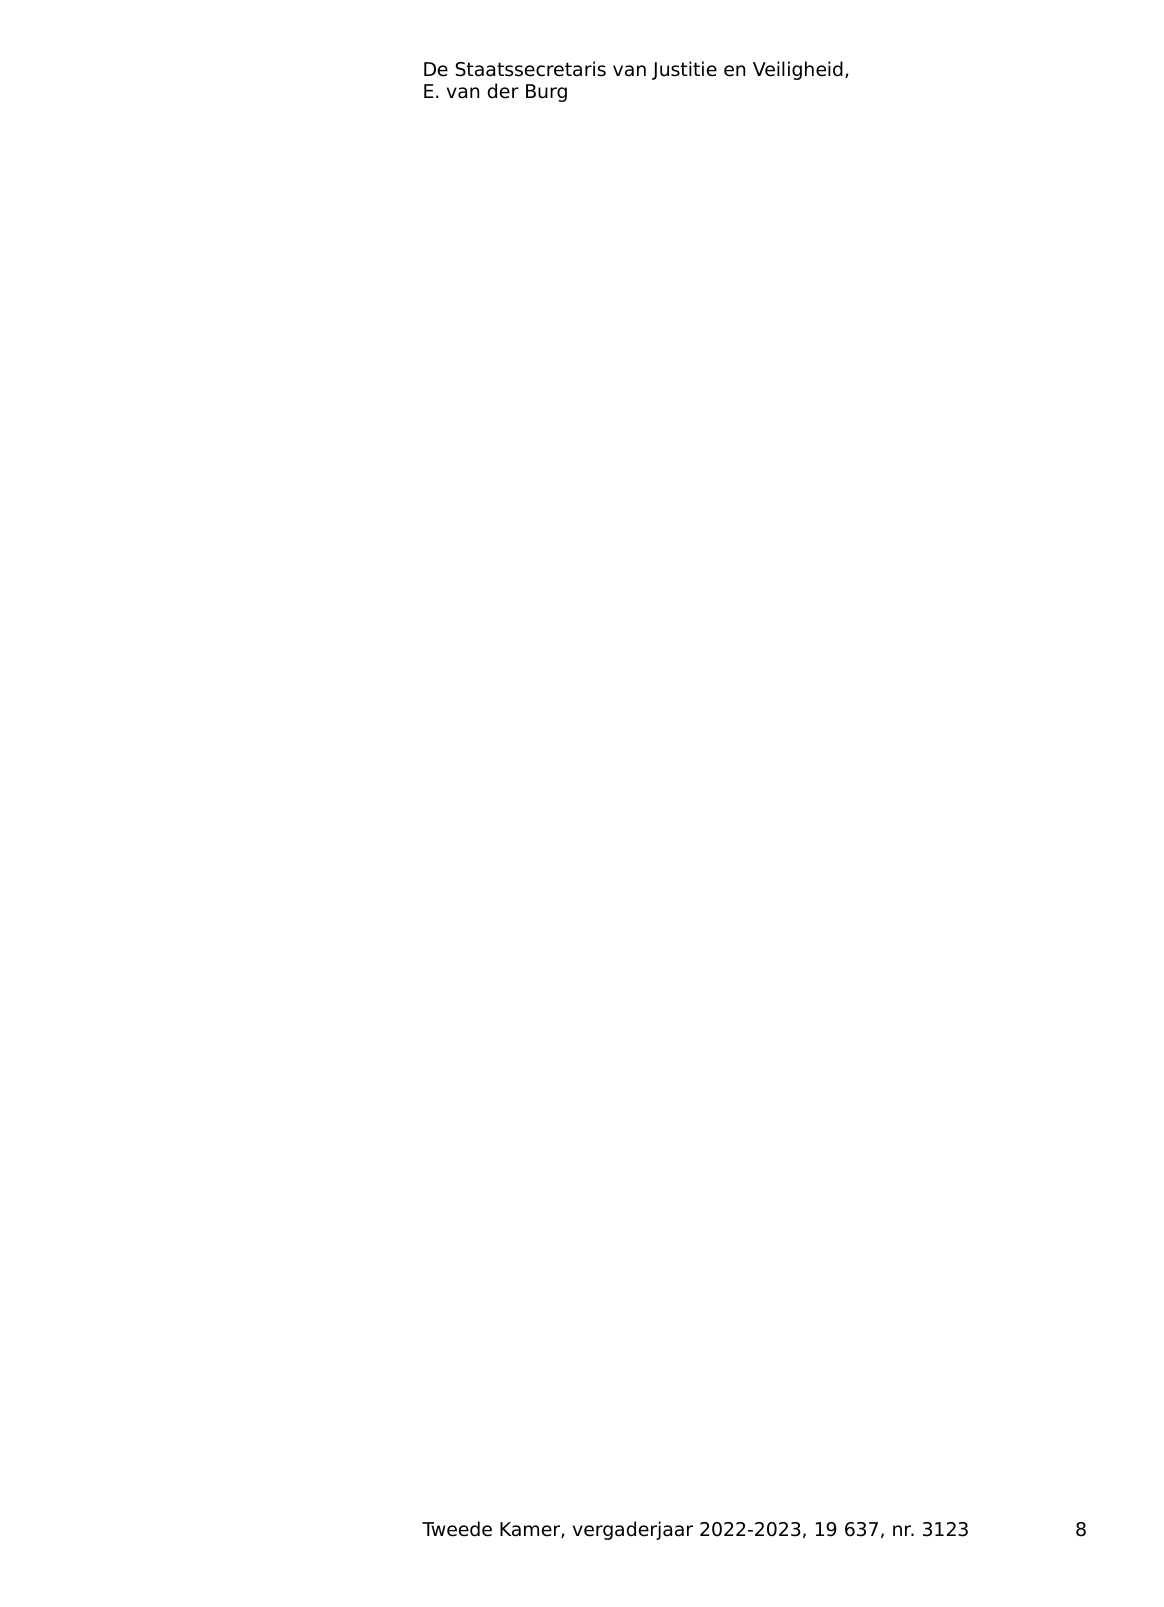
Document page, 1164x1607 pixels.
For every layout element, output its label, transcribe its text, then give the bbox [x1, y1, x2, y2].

text De Staatssecretaris van Justitie en Veiligheid, E. van der Burg [422, 59, 1087, 103]
